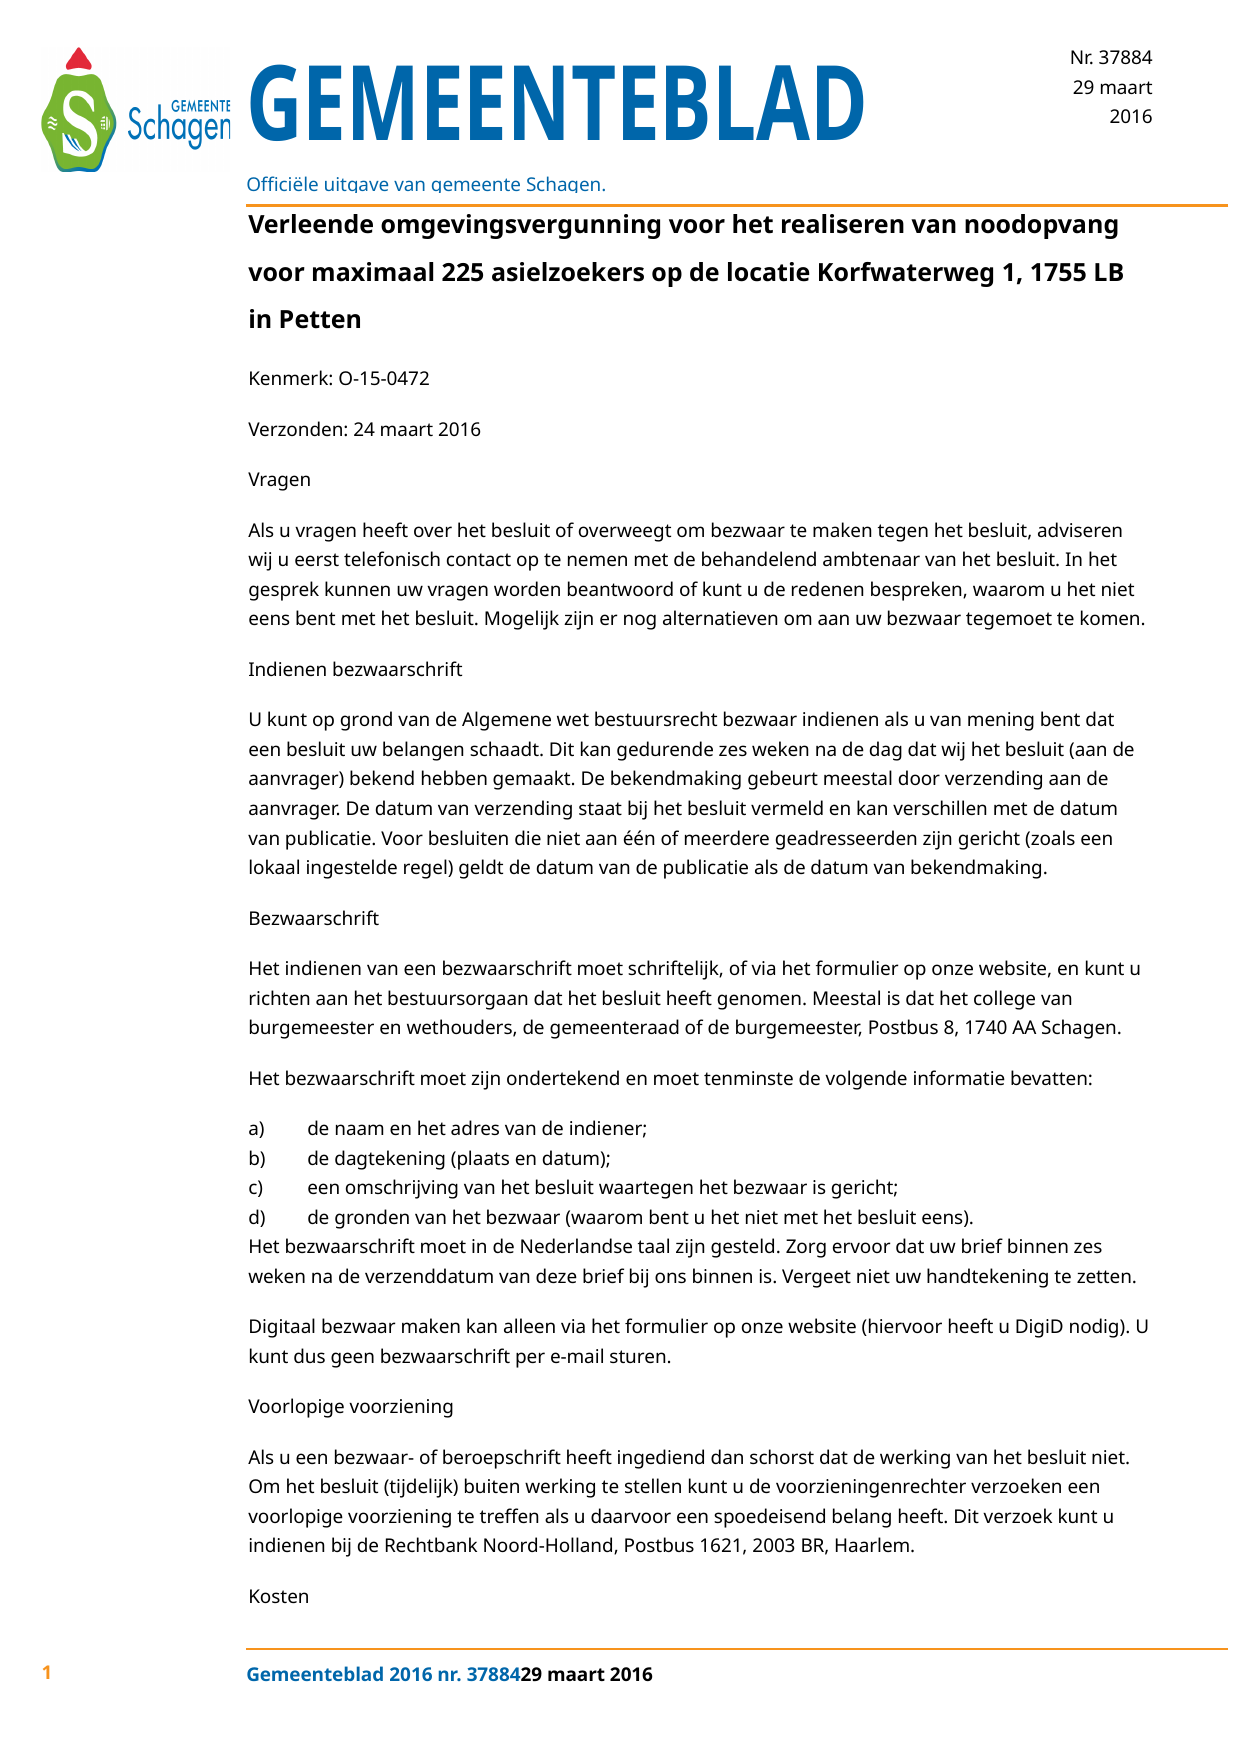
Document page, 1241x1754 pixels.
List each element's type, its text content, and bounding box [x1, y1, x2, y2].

picture [41, 47, 231, 172]
text Kenmerk: O-15-0472 [248, 366, 1152, 391]
text Als u vragen heeft over het besluit of overweegt om bezwaar te maken tegen het besluit, adviseren wij u eerst telefonisch contact op te nemen met de behandelend ambtenaar van het besluit. In het gesprek kunnen uw vragen worden beantwoord of kunt u de redenen bespreken, waarom u het niet eens bent met het besluit. Mogelijk zijn er nog alternatieven om aan uw bezwaar tegemoet te komen. [248, 517, 1152, 631]
text Als u een bezwaar- of beroepschrift heeft ingediend dan schorst dat de werking van het besluit niet. Om het besluit (tijdelijk) buiten werking te stellen kunt u de voorzieningenrechter verzoeken een voorlopige voorziening te treffen als u daarvoor een spoedeisend belang heeft. Dit verzoek kunt u indienen bij de Rechtbank Noord-Holland, Postbus 1621, 2003 BR, Haarlem. [248, 1444, 1152, 1558]
text Digitaal bezwaar maken kan alleen via het formulier op onze website (hiervoor heeft u DigiD nodig). U kunt dus geen bezwaarschrift per e-mail sturen. [248, 1313, 1152, 1369]
text Vragen [248, 466, 1152, 492]
text Het indienen van een bezwaarschrift moet schriftelijk, of via het formulier op onze website, en kunt u richten aan het bestuursorgaan dat het besluit heeft genomen. Meestal is dat het college van burgemeester en wethouders, de gemeenteraad of de burgemeester, Postbus 8, 1740 AA Schagen. [248, 955, 1152, 1040]
text Voorlopige voorziening [248, 1393, 1152, 1419]
list de dagtekening (plaats en datum); [248, 1145, 1152, 1170]
text Indienen bezwaarschrift [248, 656, 1152, 682]
text Bezwaarschrift [248, 905, 1152, 930]
text Het bezwaarschrift moet zijn ondertekend en moet tenminste de volgende informatie bevatten: [248, 1065, 1152, 1090]
text Het bezwaarschrift moet in de Nederlandse taal zijn gesteld. Zorg ervoor dat uw brief binnen zes weken na de verzenddatum van deze brief bij ons binnen is. Vergeet niet uw handtekening te zetten. [248, 1233, 1152, 1289]
list een omschrijving van het besluit waartegen het bezwaar is gericht; [248, 1174, 1152, 1200]
text U kunt op grond van de Algemene wet bestuursrecht bezwaar indienen als u van mening bent dat een besluit uw belangen schaadt. Dit kan gedurende zes weken na de dag dat wij het besluit (aan de aanvrager) bekend hebben gemaakt. De bekendmaking gebeurt meestal door verzending aan de aanvrager. De datum van verzending staat bij het besluit vermeld en kan verschillen met de datum van publicatie. Voor besluiten die niet aan één of meerdere geadresseerden zijn gericht (zoals een lokaal ingestelde regel) geldt de datum van de publicatie als de datum van bekendmaking. [248, 706, 1152, 880]
text Verleende omgevingsvergunning voor het realiseren van noodopvang voor maximaal 225 asielzoekers op de locatie Korfwaterweg 1, 1755 LB in Petten [248, 207, 1152, 336]
text Kosten [248, 1583, 1152, 1609]
list de naam en het adres van de indiener; [248, 1115, 1152, 1141]
text Verzonden: 24 maart 2016 [248, 416, 1152, 442]
list de gronden van het bezwaar (waarom bent u het niet met het besluit eens). [248, 1204, 1152, 1229]
